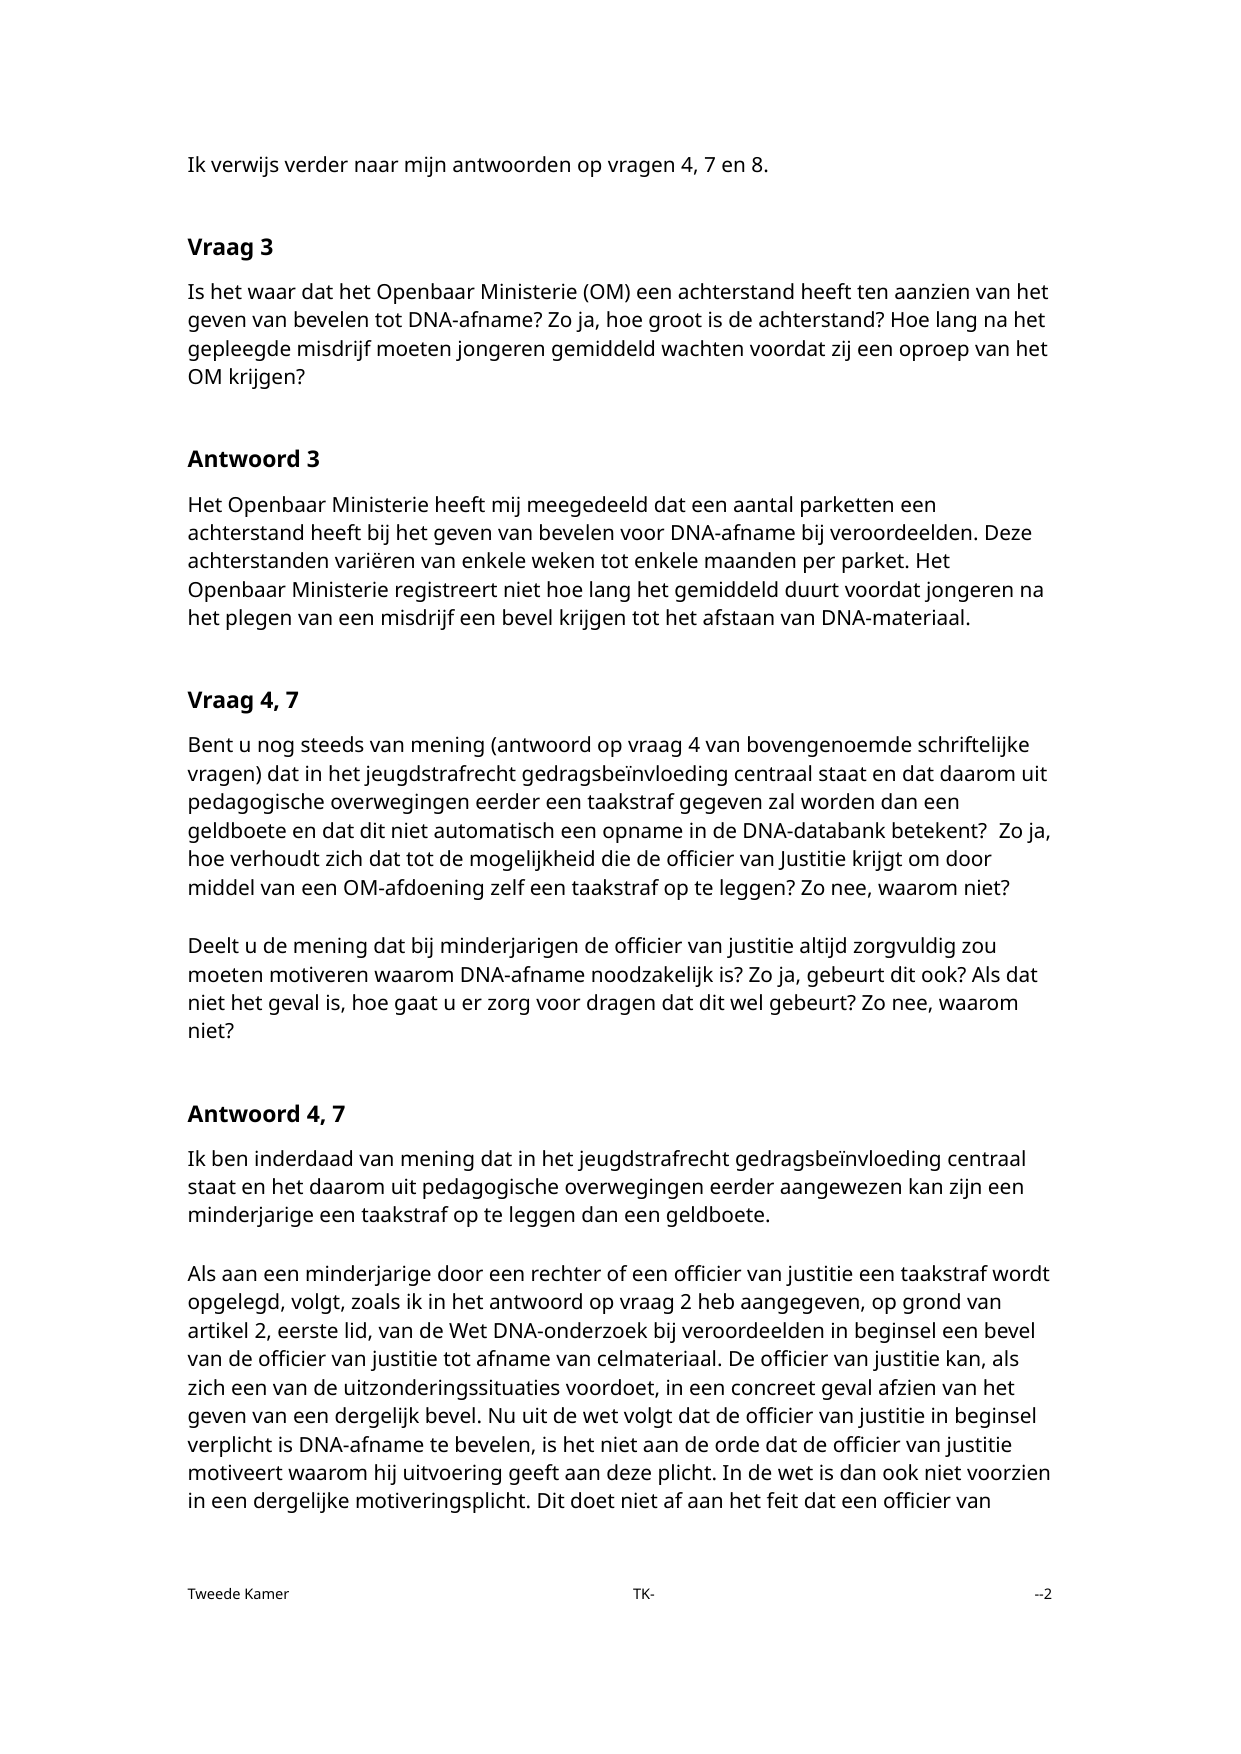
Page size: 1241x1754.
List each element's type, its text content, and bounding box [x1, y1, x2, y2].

text Als aan een minderjarige door een rechter of een officier van justitie een taakstraf wordt opgelegd, volgt, zoals ik in het antwoord op vraag 2 heb aangegeven, op grond van artikel 2, eerste lid, van de Wet DNA-onderzoek bij veroordeelden in beginsel een bevel van de officier van justitie tot afname van celmateriaal. De officier van justitie kan, als zich een van de uitzonderingssituaties voordoet, in een concreet geval afzien van het geven van een dergelijk bevel. Nu uit de wet volgt dat de officier van justitie in beginsel verplicht is DNA-afname te bevelen, is het niet aan de orde dat de officier van justitie motiveert waarom hij uitvoering geeft aan deze plicht. In de wet is dan ook niet voorzien in een dergelijke motiveringsplicht. Dit doet niet af aan het feit dat een officier van [187, 1259, 1053, 1515]
text Ik verwijs verder naar mijn antwoorden op vragen 4, 7 en 8. [187, 150, 1053, 178]
subtitle Vraag 4, 7 [187, 684, 1053, 716]
text Is het waar dat het Openbaar Ministerie (OM) een achterstand heeft ten aanzien van het geven van bevelen tot DNA-afname? Zo ja, hoe groot is de achterstand? Hoe lang na het gepleegde misdrijf moeten jongeren gemiddeld wachten voordat zij een oproep van het OM krijgen? [187, 277, 1053, 391]
text Bent u nog steeds van mening (antwoord op vraag 4 van bovengenoemde schriftelijke vragen) dat in het jeugdstrafrecht gedragsbeïnvloeding centraal staat en dat daarom uit pedagogische overwegingen eerder een taakstraf gegeven zal worden dan een geldboete en dat dit niet automatisch een opname in de DNA-databank betekent? Zo ja, hoe verhoudt zich dat tot de mogelijkheid die de officier van Justitie krijgt om door middel van een OM-afdoening zelf een taakstraf op te leggen? Zo nee, waarom niet? [187, 731, 1053, 901]
subtitle Vraag 3 [187, 231, 1053, 262]
subtitle Antwoord 3 [187, 443, 1053, 475]
subtitle Antwoord 4, 7 [187, 1097, 1053, 1129]
text Het Openbaar Ministerie heeft mij meegedeeld dat een aantal parketten een achterstand heeft bij het geven van bevelen voor DNA-afname bij veroordeelden. Deze achterstanden variëren van enkele weken tot enkele maanden per parket. Het Openbaar Ministerie registreert niet hoe lang het gemiddeld duurt voordat jongeren na het plegen van een misdrijf een bevel krijgen tot het afstaan van DNA-materiaal. [187, 490, 1053, 632]
text Ik ben inderdaad van mening dat in het jeugdstrafrecht gedragsbeïnvloeding centraal staat en het daarom uit pedagogische overwegingen eerder aangewezen kan zijn een minderjarige een taakstraf op te leggen dan een geldboete. [187, 1144, 1053, 1229]
text Deelt u de mening dat bij minderjarigen de officier van justitie altijd zorgvuldig zou moeten motiveren waarom DNA-afname noodzakelijk is? Zo ja, gebeurt dit ook? Als dat niet het geval is, hoe gaat u er zorg voor dragen dat dit wel gebeurt? Zo nee, waarom niet? [187, 931, 1053, 1045]
